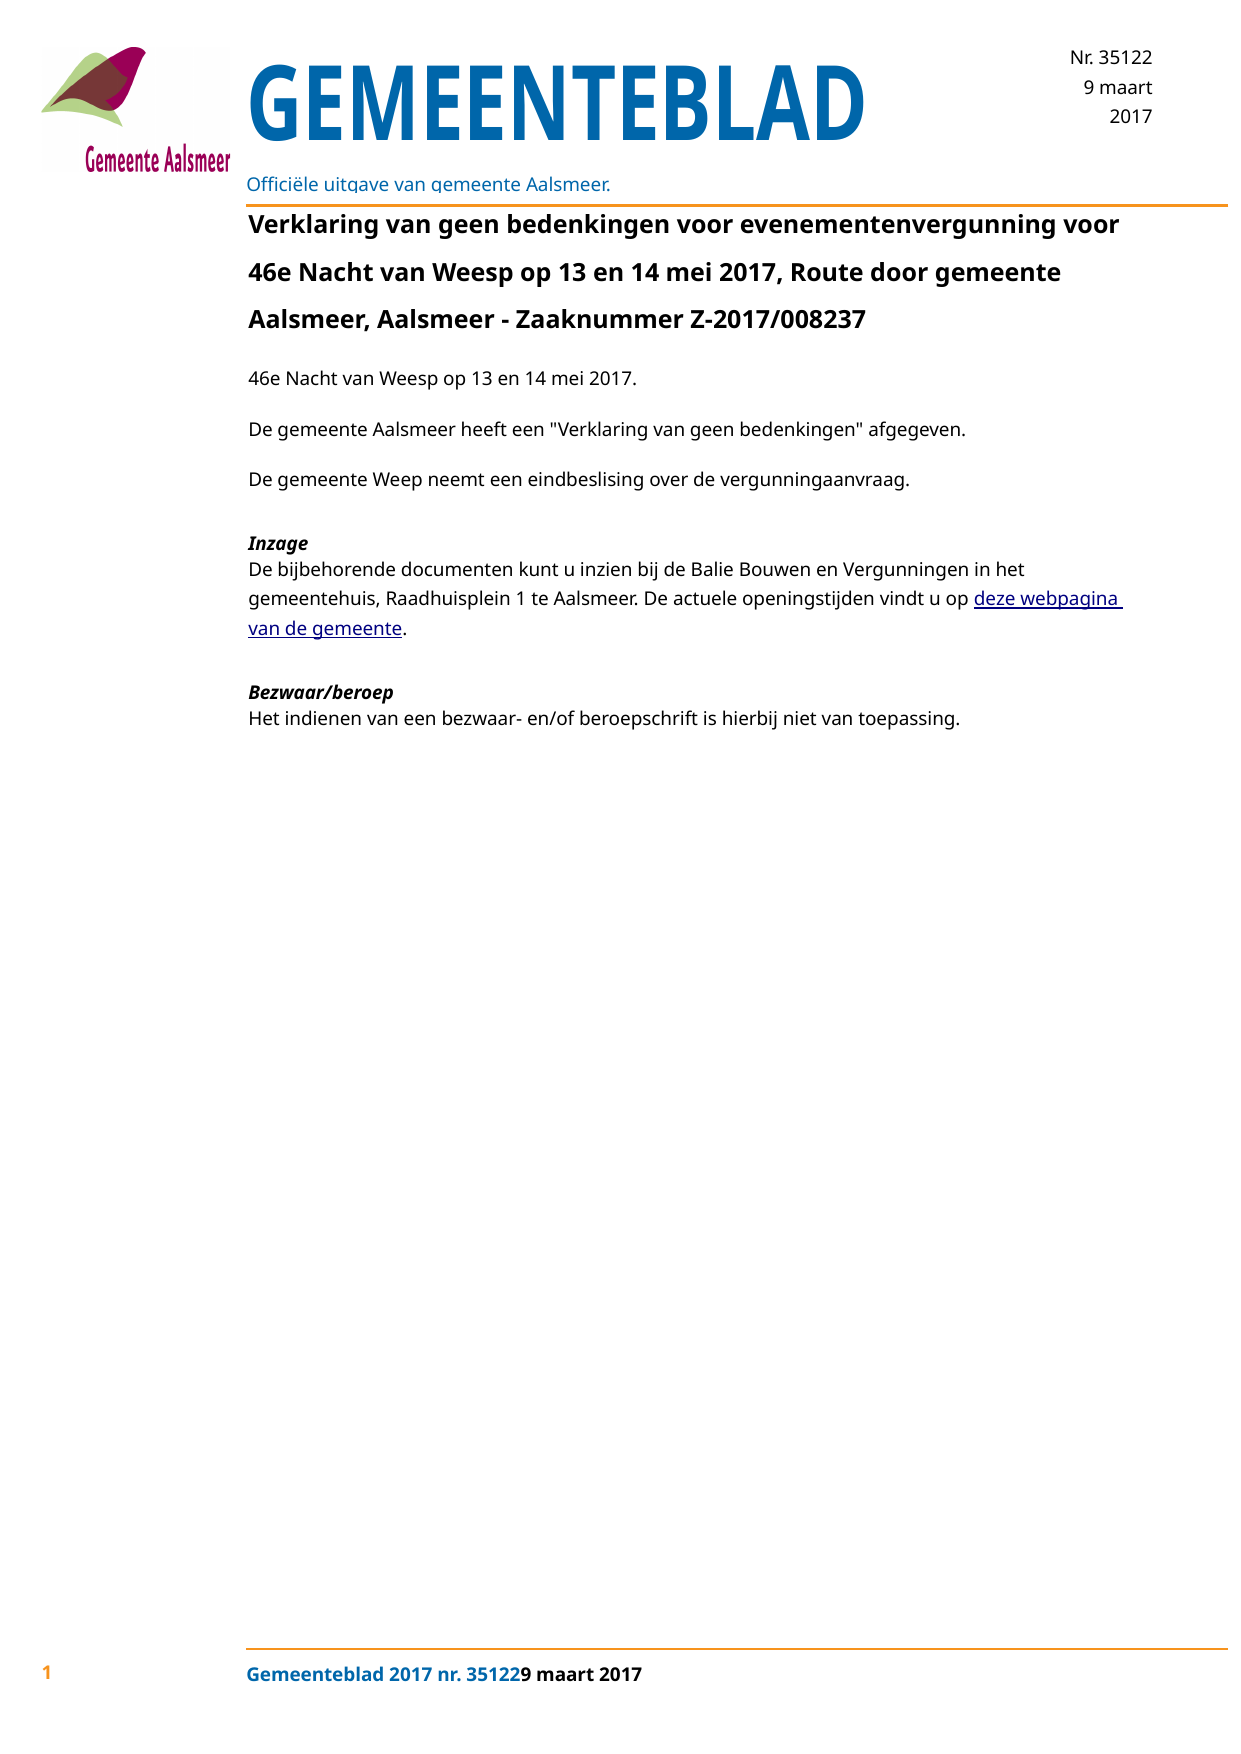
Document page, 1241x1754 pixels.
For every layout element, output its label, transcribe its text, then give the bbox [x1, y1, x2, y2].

text 46e Nacht van Weesp op 13 en 14 mei 2017. [248, 366, 1152, 391]
text De gemeente Weep neemt een eindbeslising over de vergunningaanvraag. [248, 466, 1152, 492]
text Bezwaar/beroep [248, 679, 1152, 705]
text ​ [248, 755, 1152, 781]
text Verklaring van geen bedenkingen voor evenementenvergunning voor 46e Nacht van Weesp op 13 en 14 mei 2017, Route door gemeente Aalsmeer, Aalsmeer - Zaaknummer Z-2017/008237 [248, 207, 1152, 336]
text Inzage [248, 530, 1152, 556]
text Het indienen van een bezwaar- en/of beroepschrift is hierbij niet van toepassing. [248, 705, 1152, 731]
text De gemeente Aalsmeer heeft een "Verklaring van geen bedenkingen" afgegeven. [248, 416, 1152, 442]
text De bijbehorende documenten kunt u inzien bij de Balie Bouwen en Vergunningen in het gemeentehuis, Raadhuisplein 1 te Aalsmeer. De actuele openingstijden vindt u op deze webpagina van de gemeente. [248, 556, 1152, 641]
picture [41, 47, 231, 172]
